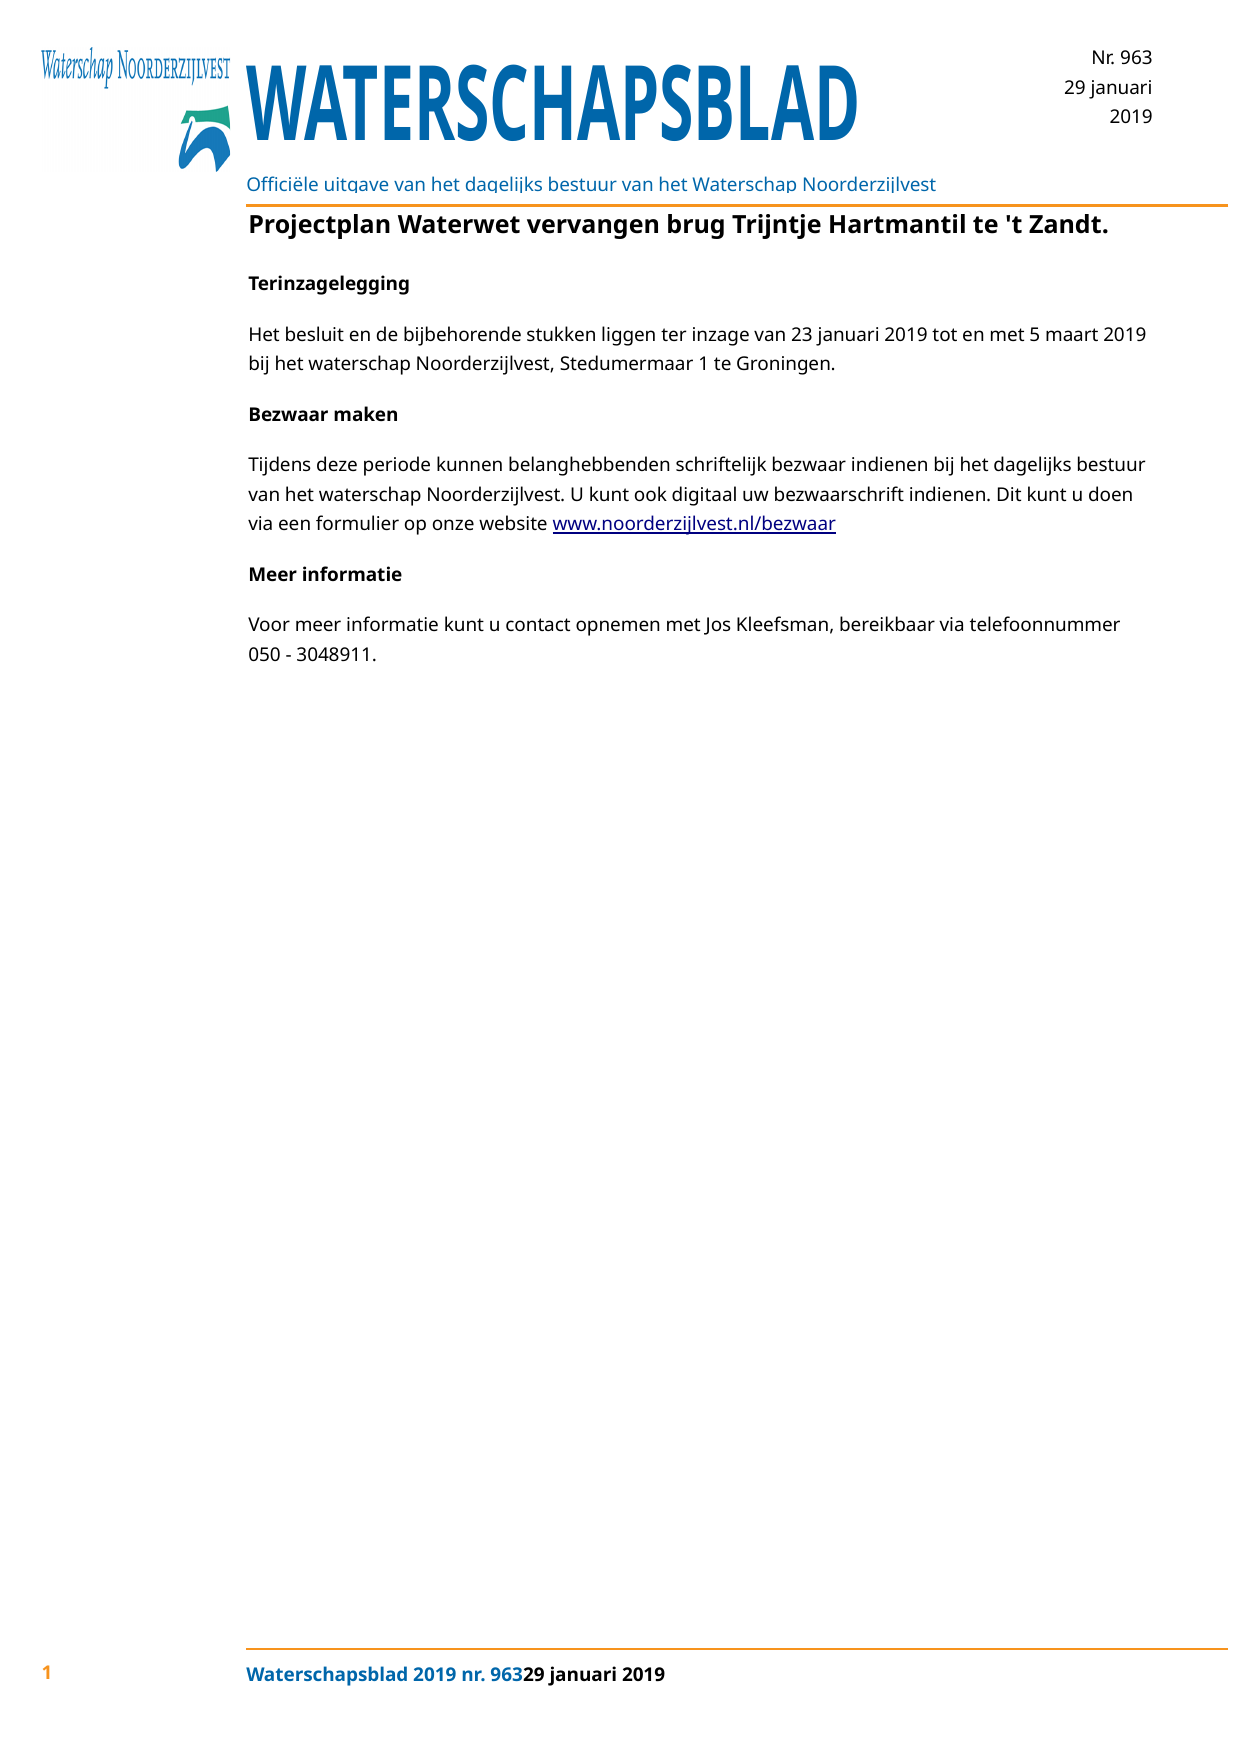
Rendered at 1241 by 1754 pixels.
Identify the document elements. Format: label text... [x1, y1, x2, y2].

text Meer informatie [248, 561, 1152, 586]
text Projectplan Waterwet vervangen brug Trijntje Hartmantil te 't Zandt. [248, 207, 1152, 241]
text Voor meer informatie kunt u contact opnemen met Jos Kleefsman, bereikbaar via telefoonnummer 050 - 3048911. [248, 611, 1152, 666]
picture [41, 47, 231, 172]
text Terinzagelegging [248, 270, 1152, 296]
text Bezwaar maken [248, 401, 1152, 426]
text Tijdens deze periode kunnen belanghebbenden schriftelijk bezwaar indienen bij het dagelijks bestuur van het waterschap Noorderzijlvest. U kunt ook digitaal uw bezwaarschrift indienen. Dit kunt u doen via een formulier op onze website www.noorderzijlvest.nl/bezwaar [248, 451, 1152, 536]
text Het besluit en de bijbehorende stukken liggen ter inzage van 23 januari 2019 tot en met 5 maart 2019 bij het waterschap Noorderzijlvest, Stedumermaar 1 te Groningen. [248, 321, 1152, 376]
